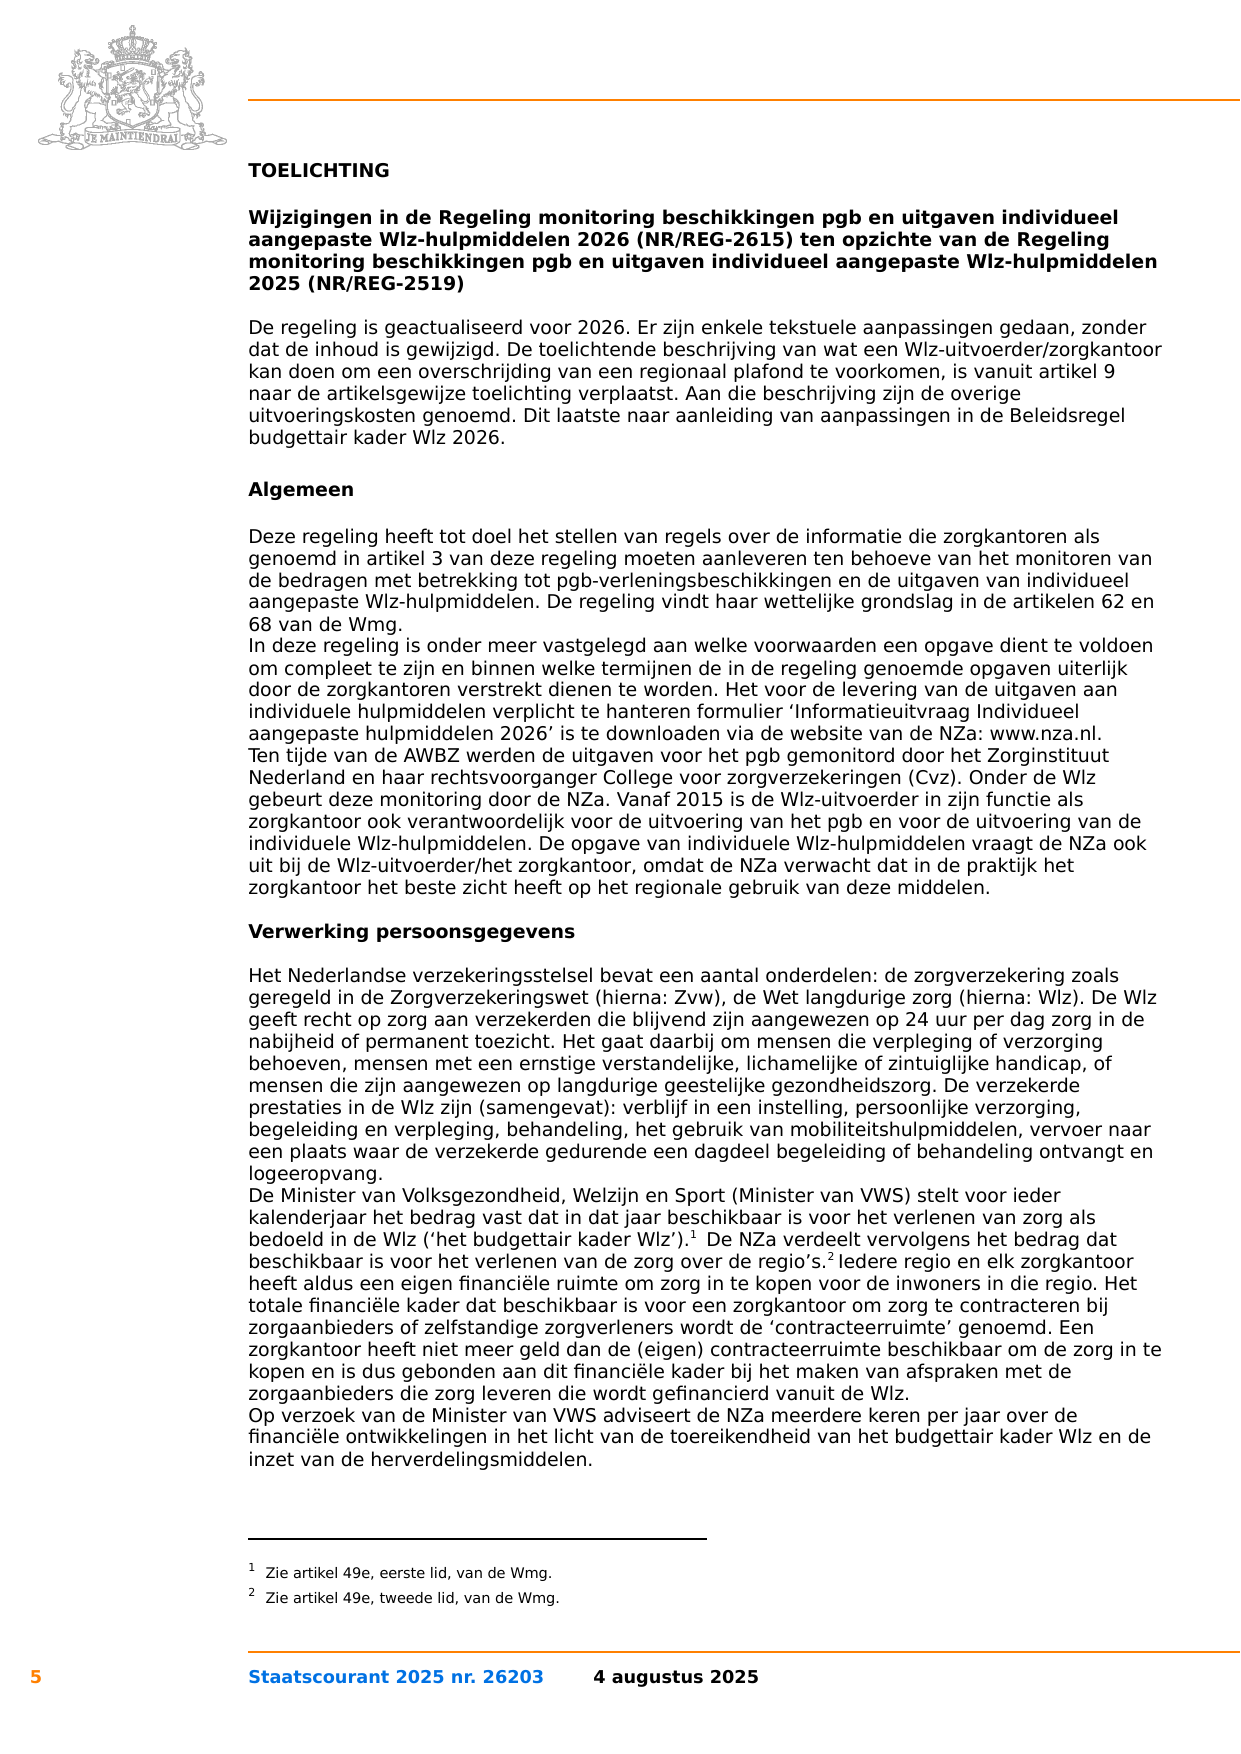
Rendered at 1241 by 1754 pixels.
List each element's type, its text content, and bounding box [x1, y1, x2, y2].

picture [38, 25, 227, 150]
text De regeling is geactualiseerd voor 2026. Er zijn enkele tekstuele aanpassingen gedaan, zonder dat de inhoud is gewijzigd. De toelichtende beschrijving van wat een Wlz-uitvoerder/zorgkantoor kan doen om een overschrijding van een regionaal plafond te voorkomen, is vanuit artikel 9 naar de artikelsgewijze toelichting verplaatst. Aan die beschrijving zijn de overige uitvoeringskosten genoemd. Dit laatste naar aanleiding van aanpassingen in de Beleidsregel budgettair kader Wlz 2026. [248, 317, 1163, 448]
text Wijzigingen in de Regeling monitoring beschikkingen pgb en uitgaven individueel aangepaste Wlz-hulpmiddelen 2026 (NR/REG-2615) ten opzichte van de Regeling monitoring beschikkingen pgb en uitgaven individueel aangepaste Wlz-hulpmiddelen 2025 (NR/REG-2519) [248, 207, 1163, 295]
text De Minister van Volksgezondheid, Welzijn en Sport (Minister van VWS) stelt voor ieder kalenderjaar het bedrag vast dat in dat jaar beschikbaar is voor het verlenen van zorg als bedoeld in de Wlz (‘het budgettair kader Wlz’). De NZa verdeelt vervolgens het bedrag dat beschikbaar is voor het verlenen van de zorg over de regio’s.Iedere regio en elk zorgkantoor heeft aldus een eigen financiële ruimte om zorg in te kopen voor de inwoners in die regio. Het totale financiële kader dat beschikbaar is voor een zorgkantoor om zorg te contracteren bij zorgaanbieders of zelfstandige zorgverleners wordt de ‘contracteerruimte’ genoemd. Een zorgkantoor heeft niet meer geld dan de (eigen) contracteerruimte beschikbaar om de zorg in te kopen en is dus gebonden aan dit financiële kader bij het maken van afspraken met de zorgaanbieders die zorg leveren die wordt gefinancierd vanuit de Wlz. [248, 1185, 1163, 1404]
text Deze regeling heeft tot doel het stellen van regels over de informatie die zorgkantoren als genoemd in artikel 3 van deze regeling moeten aanleveren ten behoeve van het monitoren van de bedragen met betrekking tot pgb-verleningsbeschikkingen en de uitgaven van individueel aangepaste Wlz-hulpmiddelen. De regeling vindt haar wettelijke grondslag in de artikelen 62 en 68 van de Wmg. [248, 526, 1163, 635]
text In deze regeling is onder meer vastgelegd aan welke voorwaarden een opgave dient te voldoen om compleet te zijn en binnen welke termijnen de in de regeling genoemde opgaven uiterlijk door de zorgkantoren verstrekt dienen te worden. Het voor de levering van de uitgaven aan individuele hulpmiddelen verplicht te hanteren formulier ‘Informatieuitvraag Individueel aangepaste hulpmiddelen 2026’ is te downloaden via de website van de NZa: www.nza.nl. [248, 635, 1163, 745]
subtitle TOELICHTING [248, 160, 1163, 182]
text Zie artikel 49e, eerste lid, van de Wmg. [248, 1561, 1163, 1583]
text Ten tijde van de AWBZ werden de uitgaven voor het pgb gemonitord door het Zorginstituut Nederland en haar rechtsvoorganger College voor zorgverzekeringen (Cvz). Onder de Wlz gebeurt deze monitoring door de NZa. Vanaf 2015 is de Wlz-uitvoerder in zijn functie als zorgkantoor ook verantwoordelijk voor de uitvoering van het pgb en voor de uitvoering van de individuele Wlz-hulpmiddelen. De opgave van individuele Wlz-hulpmiddelen vraagt de NZa ook uit bij de Wlz-uitvoerder/het zorgkantoor, omdat de NZa verwacht dat in de praktijk het zorgkantoor het beste zicht heeft op het regionale gebruik van deze middelen. [248, 745, 1163, 899]
text Het Nederlandse verzekeringsstelsel bevat een aantal onderdelen: de zorgverzekering zoals geregeld in de Zorgverzekeringswet (hierna: Zvw), de Wet langdurige zorg (hierna: Wlz). De Wlz geeft recht op zorg aan verzekerden die blijvend zijn aangewezen op 24 uur per dag zorg in de nabijheid of permanent toezicht. Het gaat daarbij om mensen die verpleging of verzorging behoeven, mensen met een ernstige verstandelijke, lichamelijke of zintuiglijke handicap, of mensen die zijn aangewezen op langdurige geestelijke gezondheidszorg. De verzekerde prestaties in de Wlz zijn (samengevat): verblijf in een instelling, persoonlijke verzorging, begeleiding en verpleging, behandeling, het gebruik van mobiliteitshulpmiddelen, vervoer naar een plaats waar de verzekerde gedurende een dagdeel begeleiding of behandeling ontvangt en logeeropvang. [248, 965, 1163, 1185]
subtitle Algemeen [248, 478, 1163, 501]
text Zie artikel 49e, tweede lid, van de Wmg. [248, 1586, 1163, 1608]
text Op verzoek van de Minister van VWS adviseert de NZa meerdere keren per jaar over de financiële ontwikkelingen in het licht van de toereikendheid van het budgettair kader Wlz en de inzet van de herverdelingsmiddelen. [248, 1404, 1163, 1470]
subtitle Verwerking persoonsgegevens [248, 921, 1163, 943]
